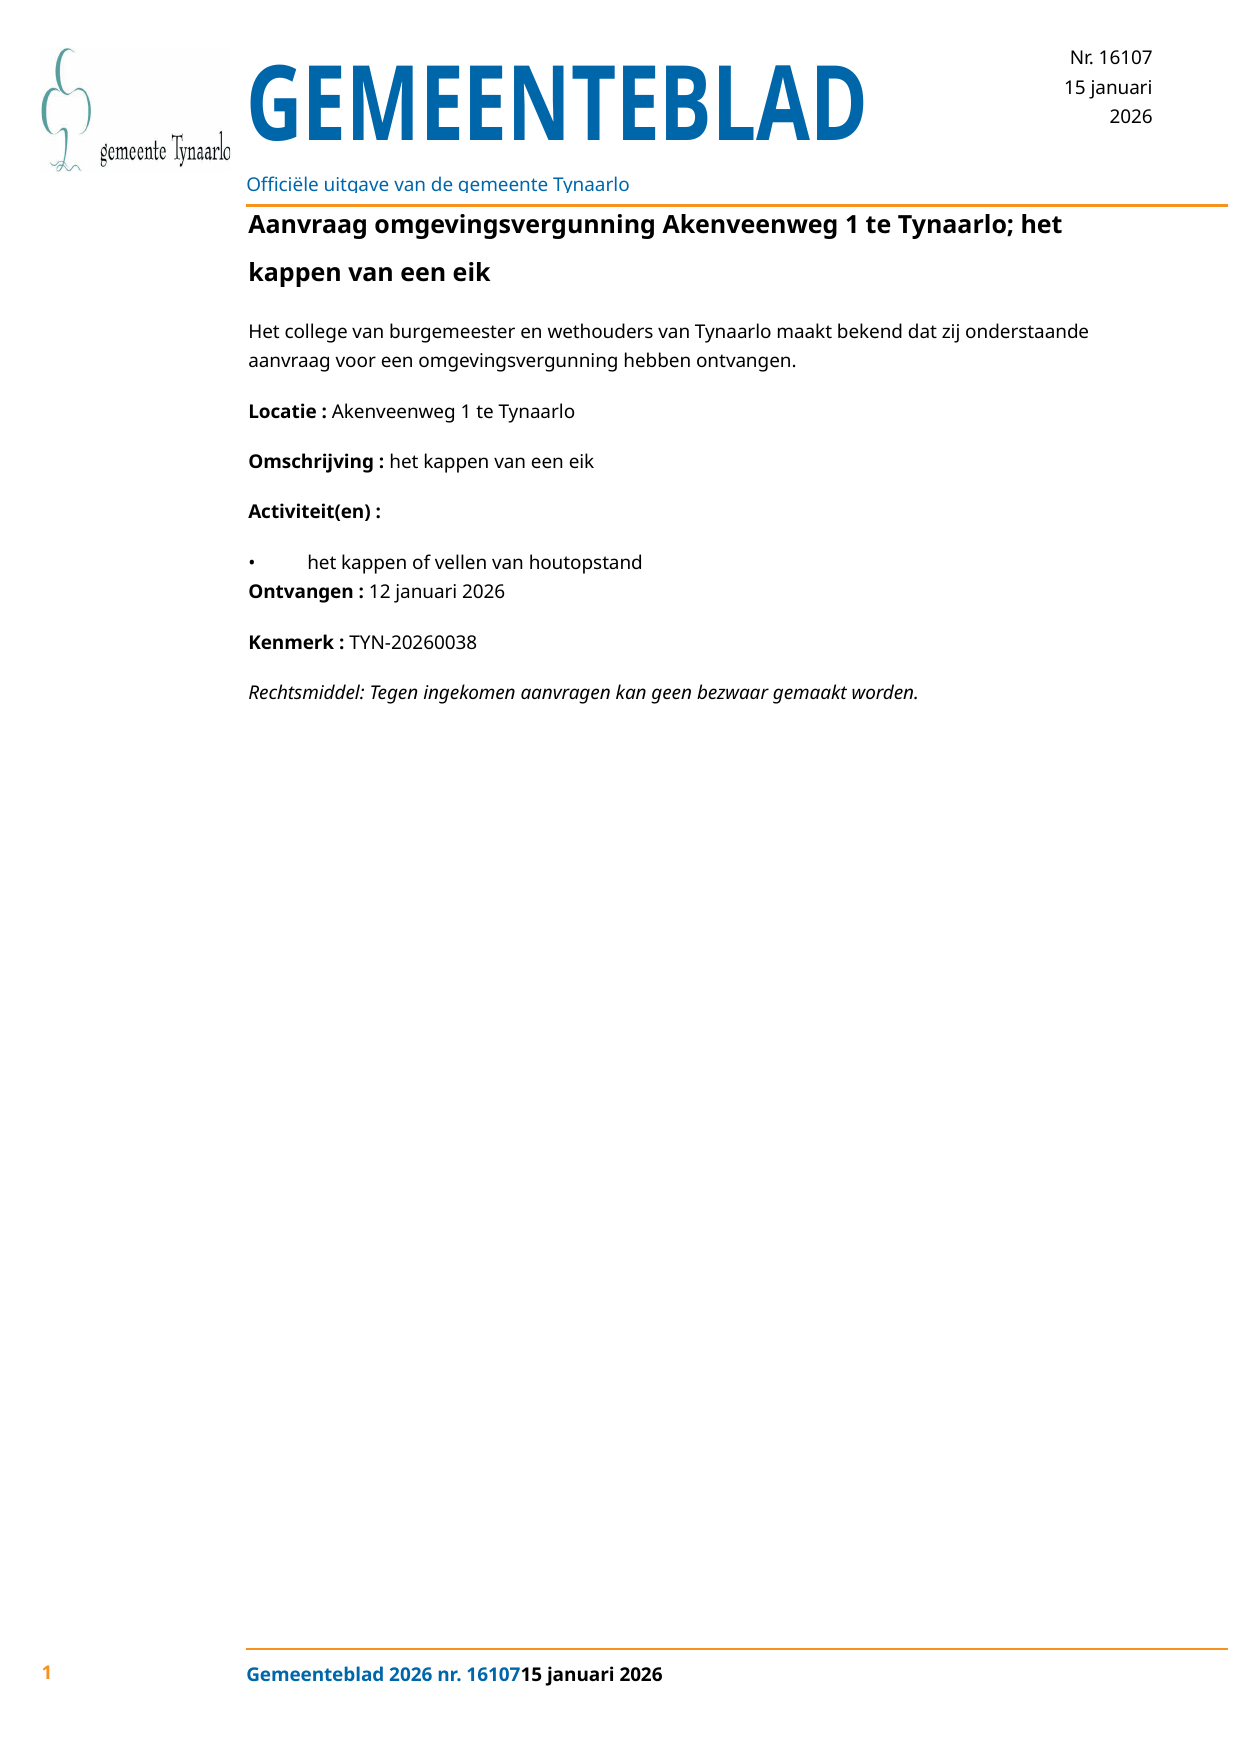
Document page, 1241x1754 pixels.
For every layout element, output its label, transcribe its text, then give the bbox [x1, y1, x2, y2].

text Kenmerk : TYN-20260038 [248, 629, 1152, 655]
list het kappen of vellen van houtopstand [248, 549, 1152, 575]
text Locatie : Akenveenweg 1 te Tynaarlo [248, 398, 1152, 424]
text Activiteit(en) : [248, 499, 1152, 524]
text Het college van burgemeester en wethouders van Tynaarlo maakt bekend dat zij onderstaande aanvraag voor een omgevingsvergunning hebben ontvangen. [248, 318, 1152, 373]
text Ontvangen : 12 januari 2026 [248, 579, 1152, 604]
text Aanvraag omgevingsvergunning Akenveenweg 1 te Tynaarlo; het kappen van een eik [248, 207, 1152, 288]
picture [41, 47, 231, 172]
text Omschrijving : het kappen van een eik [248, 448, 1152, 474]
text Rechtsmiddel: Tegen ingekomen aanvragen kan geen bezwaar gemaakt worden. [248, 679, 1152, 705]
